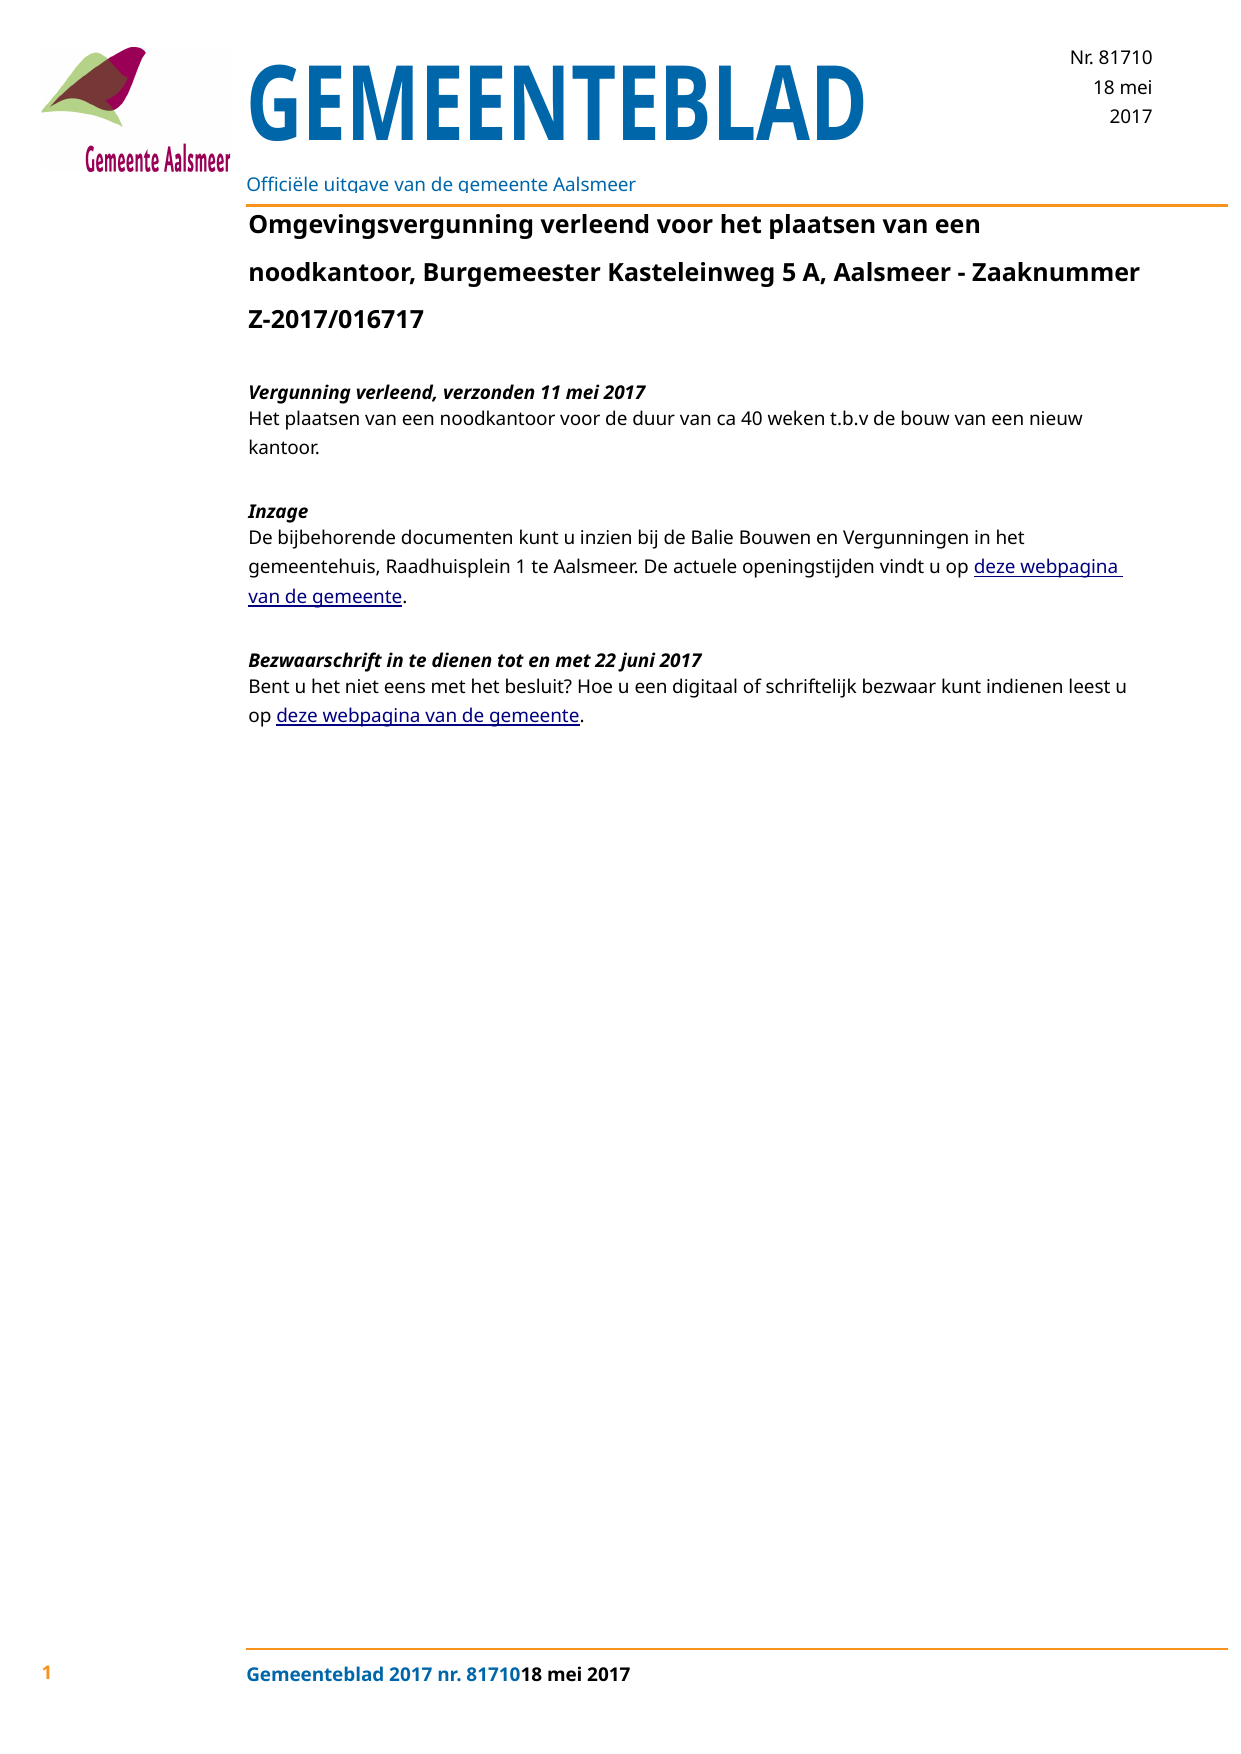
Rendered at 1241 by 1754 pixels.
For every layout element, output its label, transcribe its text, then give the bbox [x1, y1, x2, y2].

text Bezwaarschrift in te dienen tot en met 22 juni 2017 [248, 647, 1152, 673]
text Het plaatsen van een noodkantoor voor de duur van ca 40 weken t.b.v de bouw van een nieuw kantoor. [248, 405, 1152, 460]
text Inzage [248, 498, 1152, 524]
text Vergunning verleend, verzonden 11 mei 2017 [248, 379, 1152, 405]
text Omgevingsvergunning verleend voor het plaatsen van een noodkantoor, Burgemeester Kasteleinweg 5 A, Aalsmeer - Zaaknummer Z-2017/016717 [248, 207, 1152, 336]
text Bent u het niet eens met het besluit? Hoe u een digitaal of schriftelijk bezwaar kunt indienen leest u op deze webpagina van de gemeente. [248, 673, 1152, 728]
picture [41, 47, 231, 172]
text De bijbehorende documenten kunt u inzien bij de Balie Bouwen en Vergunningen in het gemeentehuis, Raadhuisplein 1 te Aalsmeer. De actuele openingstijden vindt u op deze webpagina van de gemeente. [248, 524, 1152, 609]
